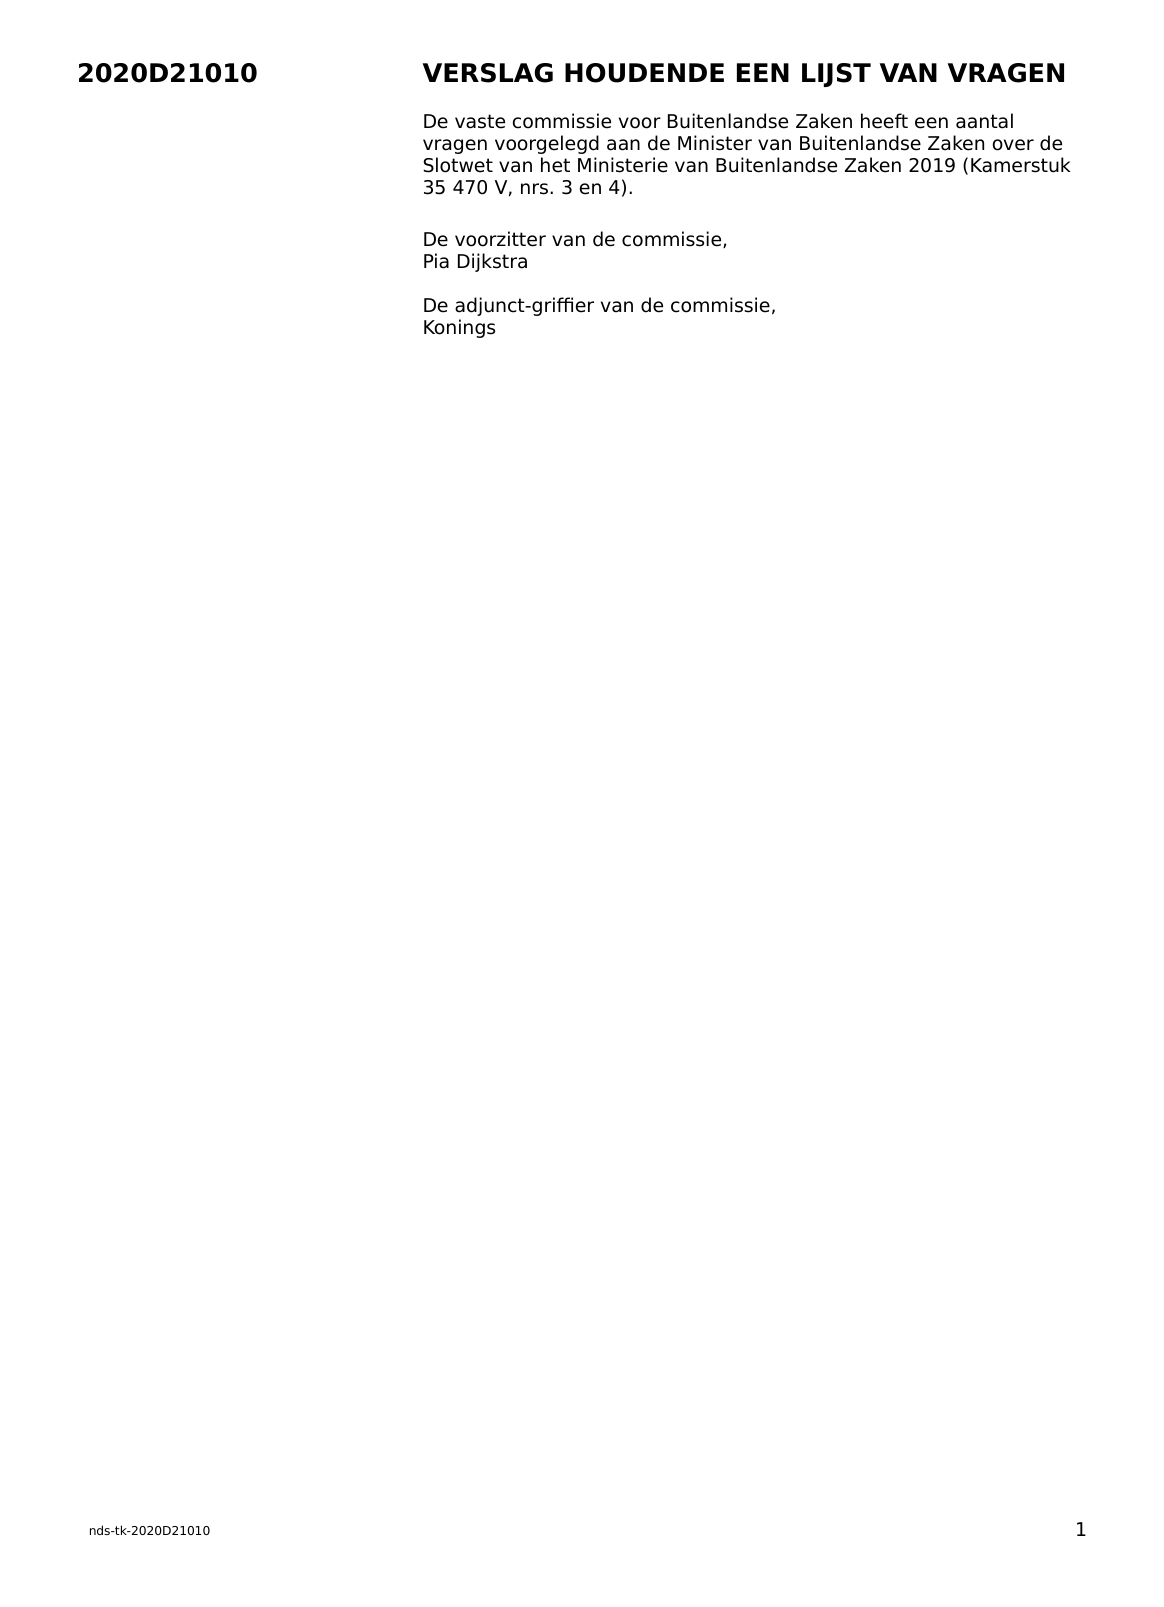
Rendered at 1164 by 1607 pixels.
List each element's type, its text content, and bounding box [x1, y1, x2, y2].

text De adjunct-griffier van de commissie, Konings [422, 295, 1087, 339]
text 2020D21010 VERSLAG HOUDENDE EEN LIJST VAN VRAGEN [77, 59, 1087, 89]
text nds-tk-2020D21010 [88, 1524, 323, 1538]
text De voorzitter van de commissie, Pia Dijkstra [422, 229, 1087, 273]
text De vaste commissie voor Buitenlandse Zaken heeft een aantal vragen voorgelegd aan de Minister van Buitenlandse Zaken over de Slotwet van het Ministerie van Buitenlandse Zaken 2019 (Kamerstuk 35 470 V, nrs. 3 en 4). [422, 111, 1087, 199]
